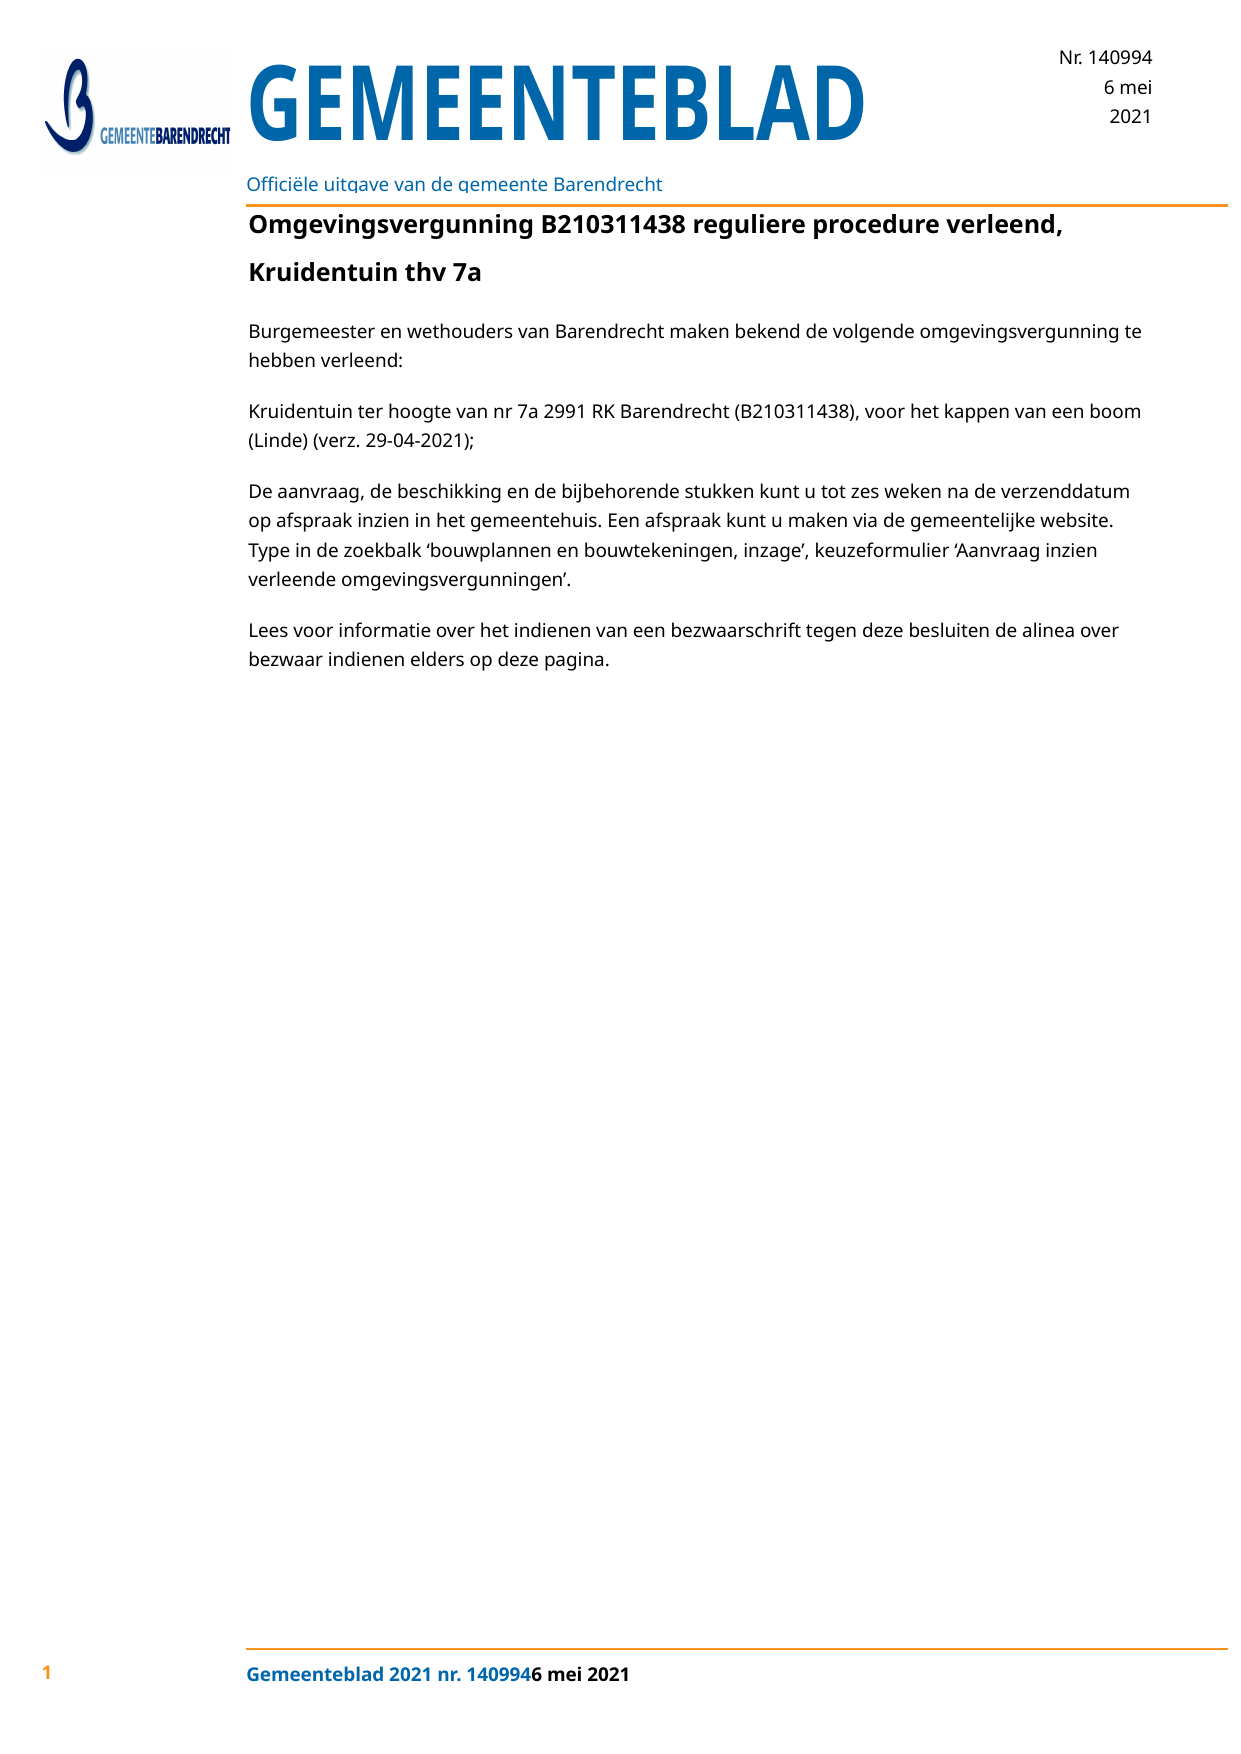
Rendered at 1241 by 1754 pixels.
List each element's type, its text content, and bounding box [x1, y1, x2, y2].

text De aanvraag, de beschikking en de bijbehorende stukken kunt u tot zes weken na de verzenddatum op afspraak inzien in het gemeentehuis. Een afspraak kunt u maken via de gemeentelijke website. Type in de zoekbalk ‘bouwplannen en bouwtekeningen, inzage’, keuzeformulier ‘Aanvraag inzien verleende omgevingsvergunningen’. [248, 478, 1152, 592]
picture [41, 47, 231, 172]
text Lees voor informatie over het indienen van een bezwaarschrift tegen deze besluiten de alinea over bezwaar indienen elders op deze pagina. [248, 617, 1152, 672]
text Kruidentuin ter hoogte van nr 7a 2991 RK Barendrecht (B210311438), voor het kappen van een boom (Linde) (verz. 29-04-2021); [248, 398, 1152, 453]
text Omgevingsvergunning B210311438 reguliere procedure verleend, Kruidentuin thv 7a [248, 207, 1152, 288]
text Burgemeester en wethouders van Barendrecht maken bekend de volgende omgevingsvergunning te hebben verleend: [248, 318, 1152, 373]
